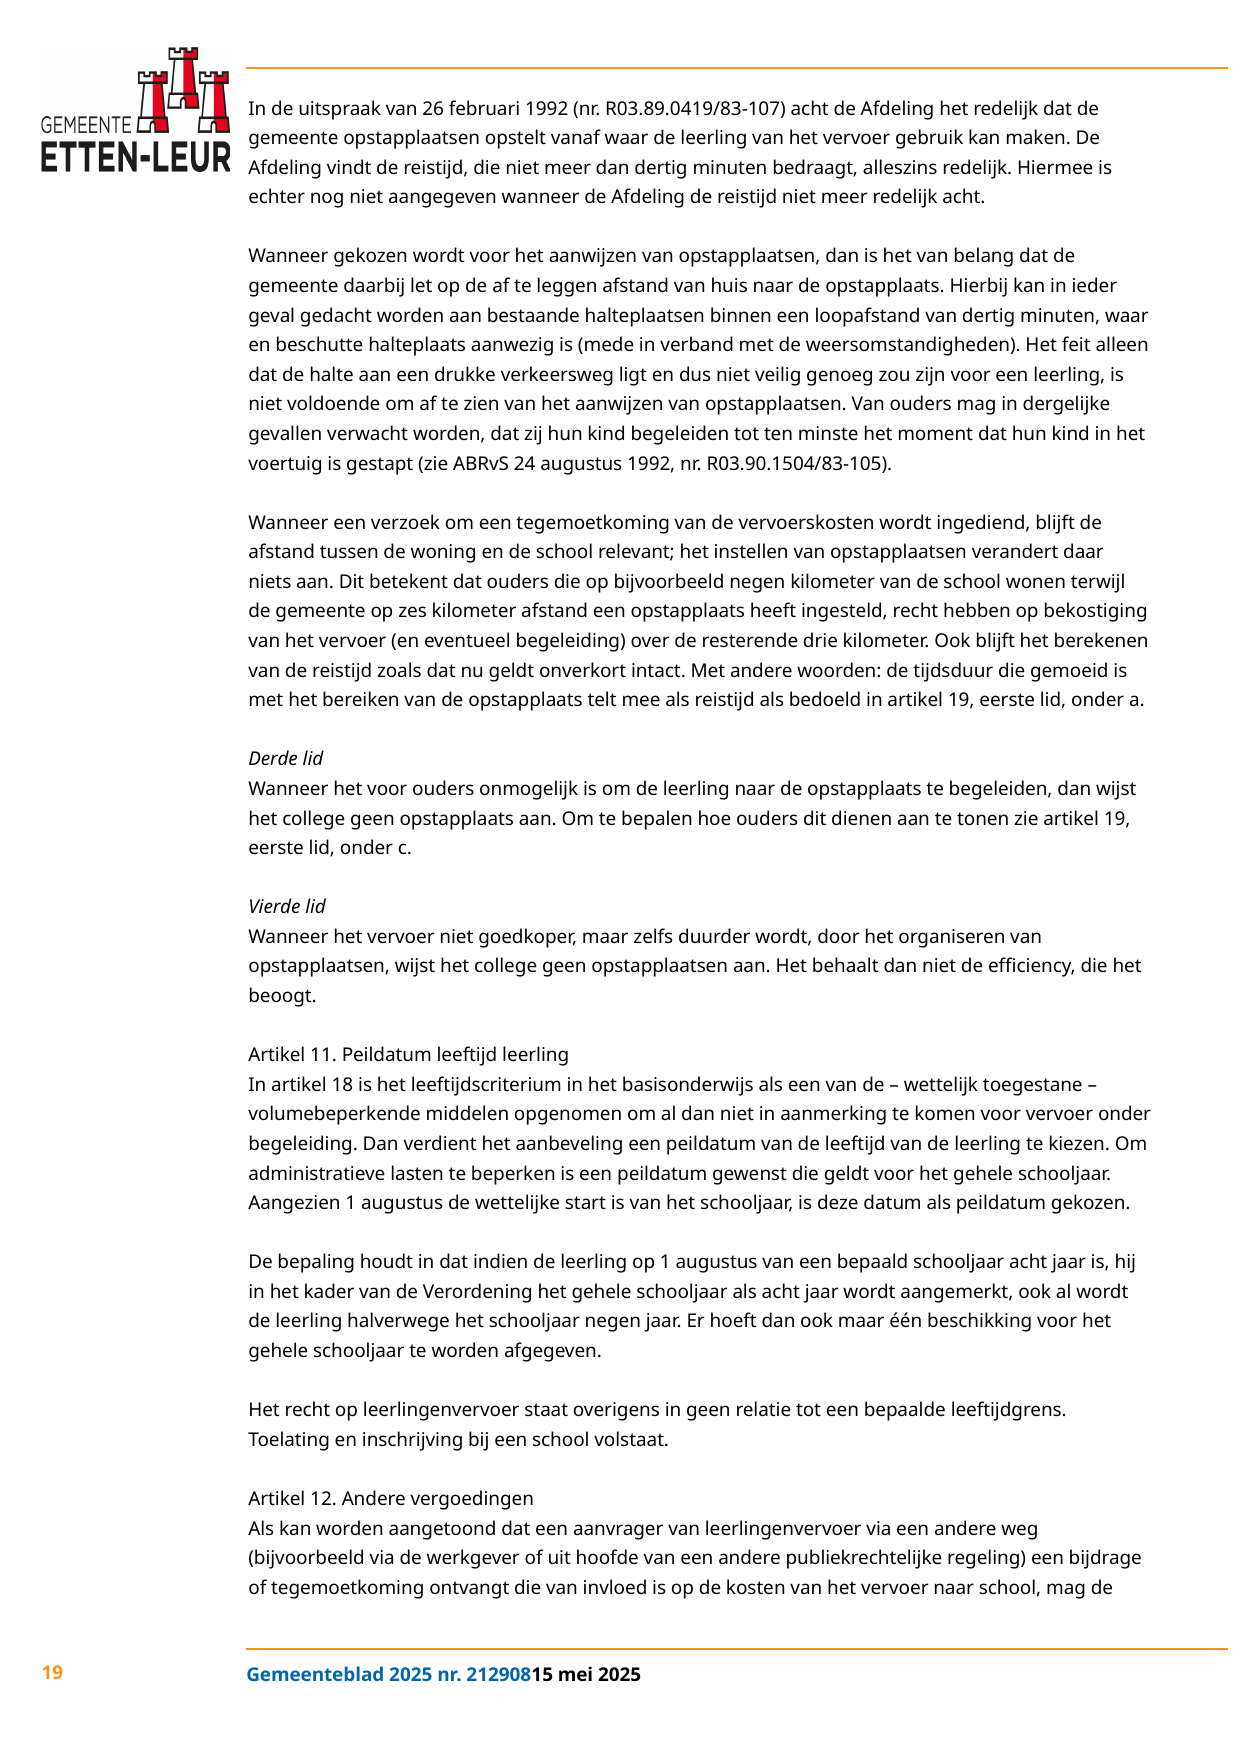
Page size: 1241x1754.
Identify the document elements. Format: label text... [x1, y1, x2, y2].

text Artikel 12. Andere vergoedingen [248, 1485, 1152, 1511]
text De bepaling houdt in dat indien de leerling op 1 augustus van een bepaald schooljaar acht jaar is, hij in het kader van de Verordening het gehele schooljaar als acht jaar wordt aangemerkt, ook al wordt de leerling halverwege het schooljaar negen jaar. Er hoeft dan ook maar één beschikking voor het gehele schooljaar te worden afgegeven. [248, 1248, 1152, 1363]
text Het recht op leerlingenvervoer staat overigens in geen relatie tot een bepaalde leeftijdgrens. Toelating en inschrijving bij een school volstaat. [248, 1396, 1152, 1452]
text In artikel 18 is het leeftijdscriterium in het basisonderwijs als een van de – wettelijk toegestane – volumebeperkende middelen opgenomen om al dan niet in aanmerking te komen voor vervoer onder begeleiding. Dan verdient het aanbeveling een peildatum van de leeftijd van de leerling te kiezen. Om administratieve lasten te beperken is een peildatum gewenst die geldt voor het gehele schooljaar. Aangezien 1 augustus de wettelijke start is van het schooljaar, is deze datum als peildatum gekozen. [248, 1071, 1152, 1215]
text Derde lid [248, 746, 1152, 771]
text In de uitspraak van 26 februari 1992 (nr. R03.89.0419/83-107) acht de Afdeling het redelijk dat de gemeente opstapplaatsen opstelt vanaf waar de leerling van het vervoer gebruik kan maken. De Afdeling vindt de reistijd, die niet meer dan dertig minuten bedraagt, alleszins redelijk. Hiermee is echter nog niet aangegeven wanneer de Afdeling de reistijd niet meer redelijk acht. [248, 95, 1152, 209]
text Artikel 11. Peildatum leeftijd leerling [248, 1041, 1152, 1067]
text Wanneer het vervoer niet goedkoper, maar zelfs duurder wordt, door het organiseren van opstapplaatsen, wijst het college geen opstapplaatsen aan. Het behaalt dan niet de efficiency, die het beoogt. [248, 923, 1152, 1008]
text Vierde lid [248, 893, 1152, 919]
text Als kan worden aangetoond dat een aanvrager van leerlingenvervoer via een andere weg (bijvoorbeeld via de werkgever of uit hoofde van een andere publiekrechtelijke regeling) een bijdrage of tegemoetkoming ontvangt die van invloed is op de kosten van het vervoer naar school, mag de [248, 1515, 1152, 1600]
text Wanneer een verzoek om een tegemoetkoming van de vervoerskosten wordt ingediend, blijft de afstand tussen de woning en de school relevant; het instellen van opstapplaatsen verandert daar niets aan. Dit betekent dat ouders die op bijvoorbeeld negen kilometer van de school wonen terwijl de gemeente op zes kilometer afstand een opstapplaats heeft ingesteld, recht hebben op bekostiging van het vervoer (en eventueel begeleiding) over de resterende drie kilometer. Ook blijft het berekenen van de reistijd zoals dat nu geldt onverkort intact. Met andere woorden: de tijdsduur die gemoeid is met het bereiken van de opstapplaats telt mee als reistijd als bedoeld in artikel 19, eerste lid, onder a. [248, 509, 1152, 712]
text Wanneer gekozen wordt voor het aanwijzen van opstapplaatsen, dan is het van belang dat de gemeente daarbij let op de af te leggen afstand van huis naar de opstapplaats. Hierbij kan in ieder geval gedacht worden aan bestaande halteplaatsen binnen een loopafstand van dertig minuten, waar en beschutte halteplaats aanwezig is (mede in verband met de weersomstandigheden). Het feit alleen dat de halte aan een drukke verkeersweg ligt en dus niet veilig genoeg zou zijn voor een leerling, is niet voldoende om af te zien van het aanwijzen van opstapplaatsen. Van ouders mag in dergelijke gevallen verwacht worden, dat zij hun kind begeleiden tot ten minste het moment dat hun kind in het voertuig is gestapt (zie ABRvS 24 augustus 1992, nr. R03.90.1504/83-105). [248, 243, 1152, 476]
text Wanneer het voor ouders onmogelijk is om de leerling naar de opstapplaats te begeleiden, dan wijst het college geen opstapplaats aan. Om te bepalen hoe ouders dit dienen aan te tonen zie artikel 19, eerste lid, onder c. [248, 775, 1152, 860]
picture [41, 47, 231, 172]
